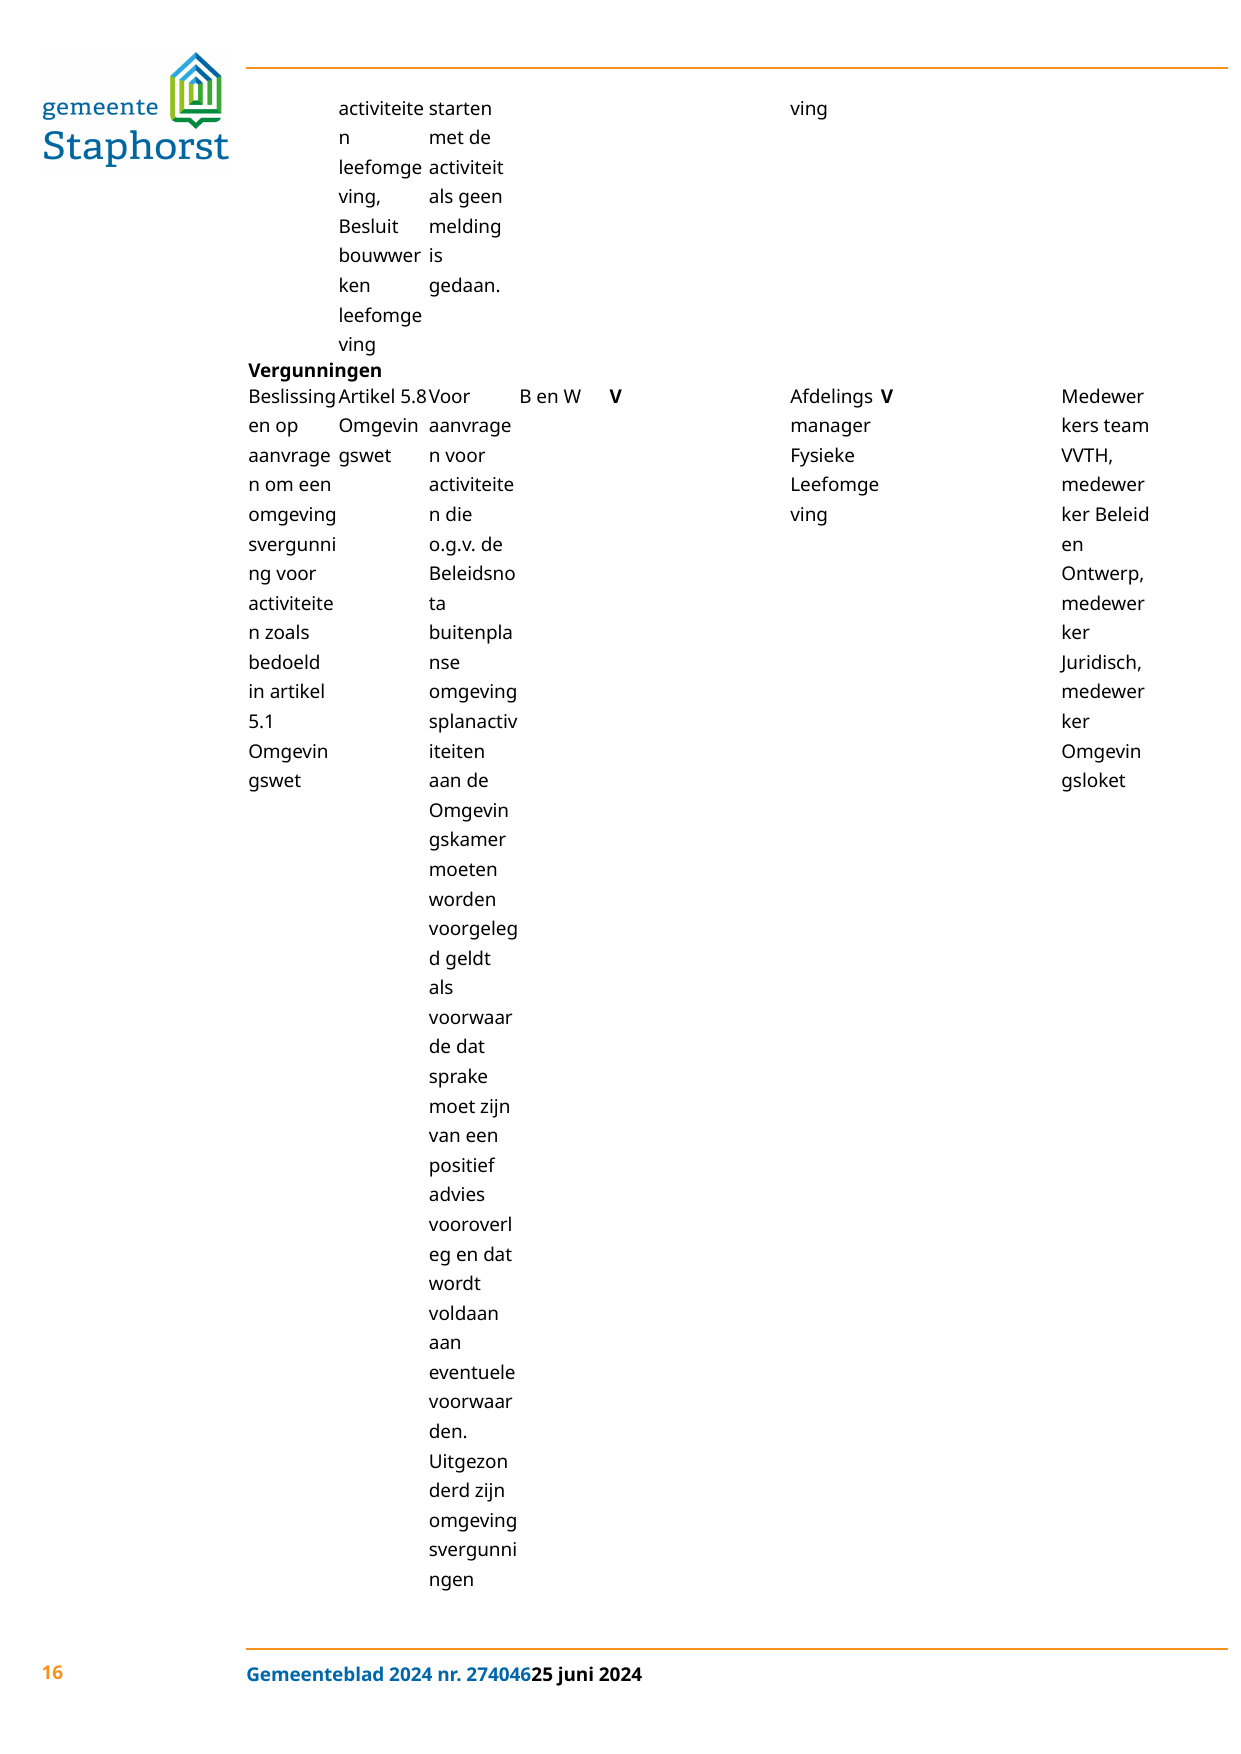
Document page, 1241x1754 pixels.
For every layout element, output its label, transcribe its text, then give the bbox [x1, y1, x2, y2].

table_cell [881, 95, 971, 357]
table_cell [971, 383, 1061, 1592]
table_cell [700, 383, 790, 1592]
table_cell Artikel 5.8 Omgevingswet [338, 383, 429, 1592]
table_cell [248, 95, 338, 357]
table_cell V [609, 383, 700, 1592]
table_cell Beslissingen op aanvragen om een omgevingsvergunning voor activiteiten zoals bedoeld in artikel 5.1 Omgevingswet [248, 383, 338, 1592]
table_cell starten met de activiteit als geen melding is gedaan. [429, 95, 519, 357]
table_cell Afdelingsmanager Fysieke Leefomgeving [790, 383, 881, 1592]
table_cell activiteiten leefomgeving, Besluit bouwwerken leefomgeving [338, 95, 429, 357]
table_cell Medewerkers team VVTH, medewerker Beleid en Ontwerp, medewerker Juridisch, medewerker Omgevingsloket [1061, 383, 1152, 1592]
table_cell ving [790, 95, 881, 357]
table_cell Vergunningen [248, 357, 1152, 383]
table_cell [700, 95, 790, 357]
table_cell [519, 95, 609, 357]
picture [41, 47, 231, 172]
table_cell [1061, 95, 1152, 357]
table_cell B en W [519, 383, 609, 1592]
table_cell V [881, 383, 971, 1592]
table_cell [609, 95, 700, 357]
table_cell [971, 95, 1061, 357]
table_cell Voor aanvragen voor activiteiten die o.g.v. de Beleidsnota buitenplanse omgevingsplanactiviteiten aan de Omgevingskamer moeten worden voorgelegd geldt als voorwaarde dat sprake moet zijn van een positief advies vooroverleg en dat wordt voldaan aan eventuele voorwaarden. Uitgezonderd zijn omgevingsvergunningen [429, 383, 519, 1592]
